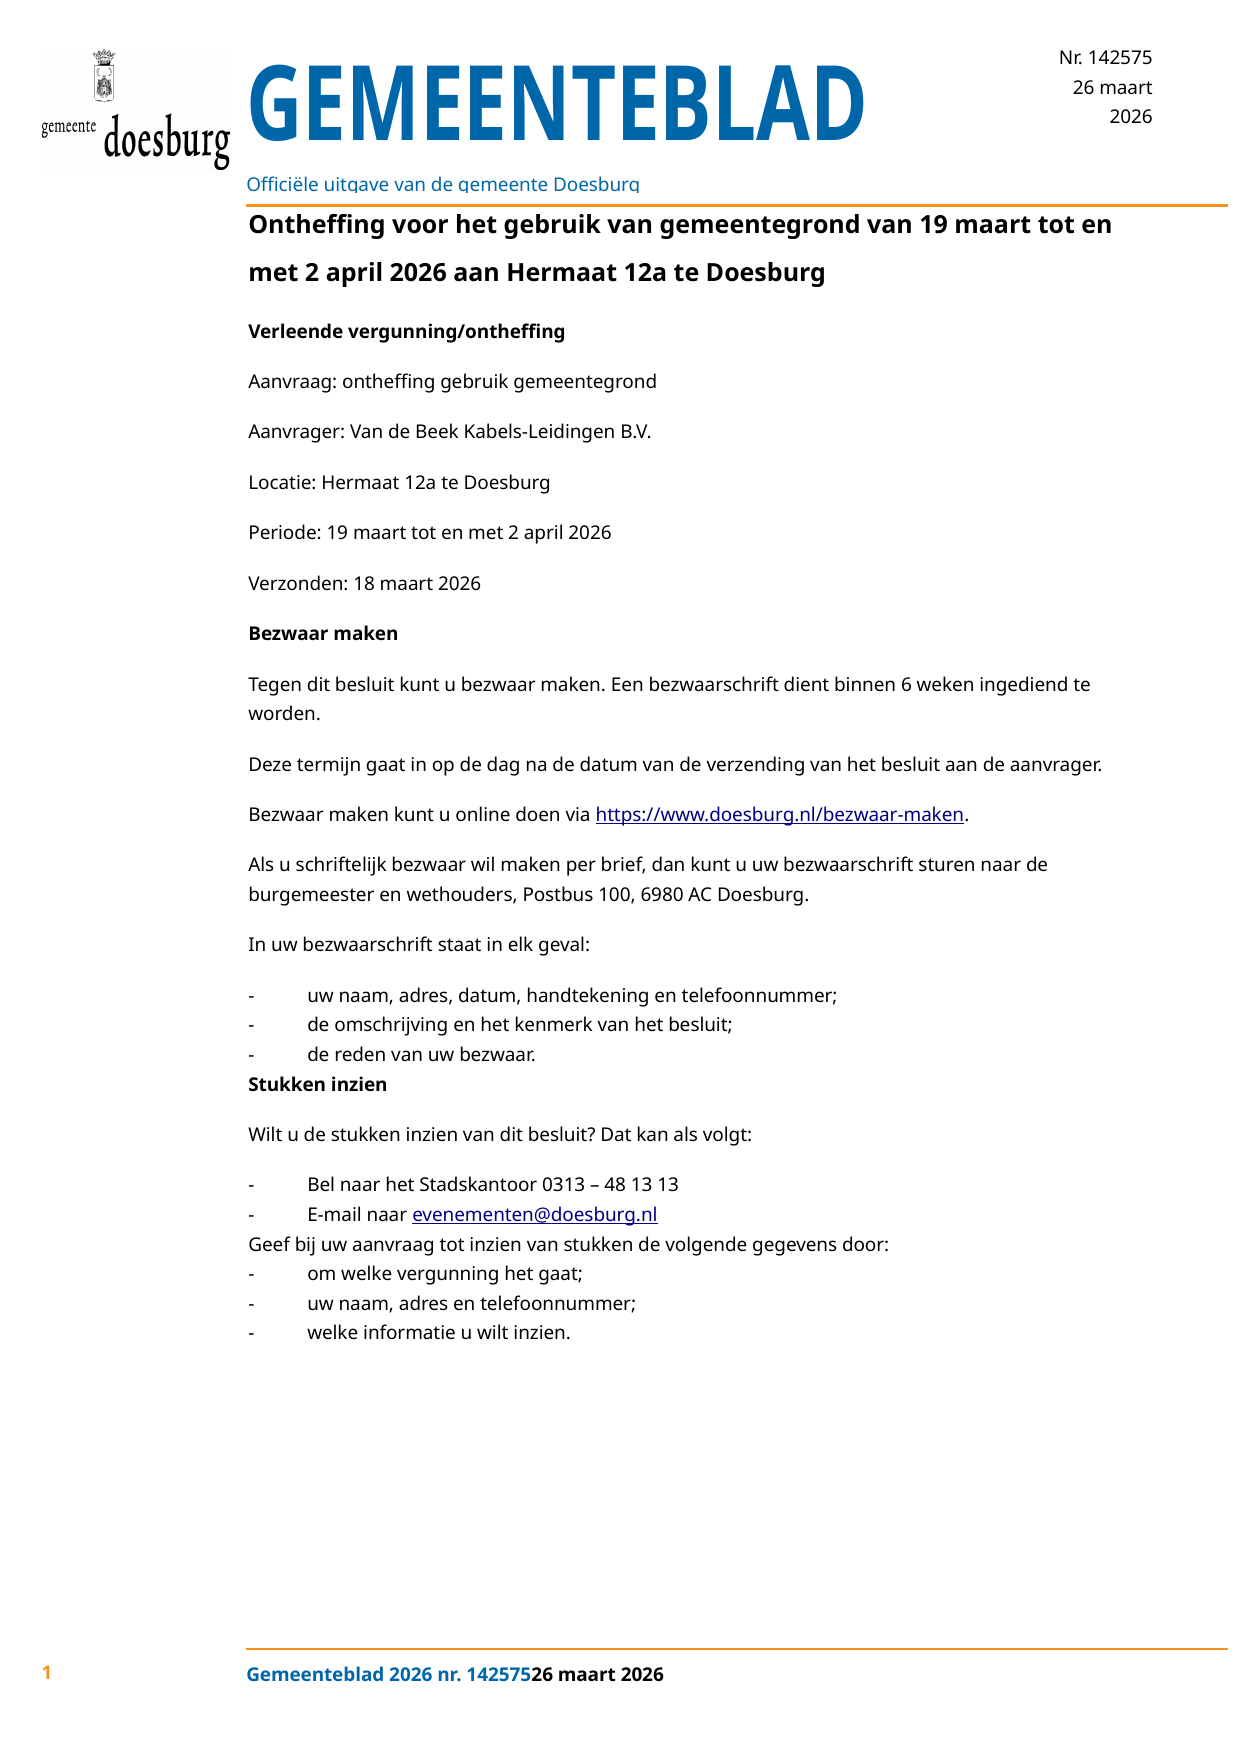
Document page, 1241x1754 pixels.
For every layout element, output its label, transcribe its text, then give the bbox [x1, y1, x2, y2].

text Stukken inzien [248, 1071, 1152, 1097]
list Bel naar het Stadskantoor 0313 – 48 13 13 [248, 1172, 1152, 1197]
text Aanvrager: Van de Beek Kabels-Leidingen B.V. [248, 419, 1152, 444]
list om welke vergunning het gaat; [248, 1260, 1152, 1286]
text Verzonden: 18 maart 2026 [248, 570, 1152, 596]
text Aanvraag: ontheffing gebruik gemeentegrond [248, 368, 1152, 394]
picture [41, 47, 231, 172]
text Geef bij uw aanvraag tot inzien van stukken de volgende gegevens door: [248, 1231, 1152, 1257]
text Tegen dit besluit kunt u bezwaar maken. Een bezwaarschrift dient binnen 6 weken ingediend te worden. [248, 671, 1152, 726]
list uw naam, adres, datum, handtekening en telefoonnummer; [248, 982, 1152, 1008]
list E-mail naar evenementen@doesburg.nl [248, 1201, 1152, 1227]
text Ontheffing voor het gebruik van gemeentegrond van 19 maart tot en met 2 april 2026 aan Hermaat 12a te Doesburg [248, 207, 1152, 288]
list welke informatie u wilt inzien. [248, 1319, 1152, 1345]
text Bezwaar maken kunt u online doen via https://www.doesburg.nl/bezwaar-maken. [248, 801, 1152, 827]
list uw naam, adres en telefoonnummer; [248, 1290, 1152, 1316]
text Periode: 19 maart tot en met 2 april 2026 [248, 519, 1152, 545]
text Bezwaar maken [248, 620, 1152, 646]
text In uw bezwaarschrift staat in elk geval: [248, 932, 1152, 957]
text Wilt u de stukken inzien van dit besluit? Dat kan als volgt: [248, 1121, 1152, 1147]
text Locatie: Hermaat 12a te Doesburg [248, 469, 1152, 495]
list de reden van uw bezwaar. [248, 1041, 1152, 1067]
text Als u schriftelijk bezwaar wil maken per brief, dan kunt u uw bezwaarschrift sturen naar de burgemeester en wethouders, Postbus 100, 6980 AC Doesburg. [248, 852, 1152, 907]
text Verleende vergunning/ontheffing [248, 318, 1152, 344]
list de omschrijving en het kenmerk van het besluit; [248, 1012, 1152, 1037]
text Deze termijn gaat in op de dag na de datum van de verzending van het besluit aan de aanvrager. [248, 751, 1152, 777]
